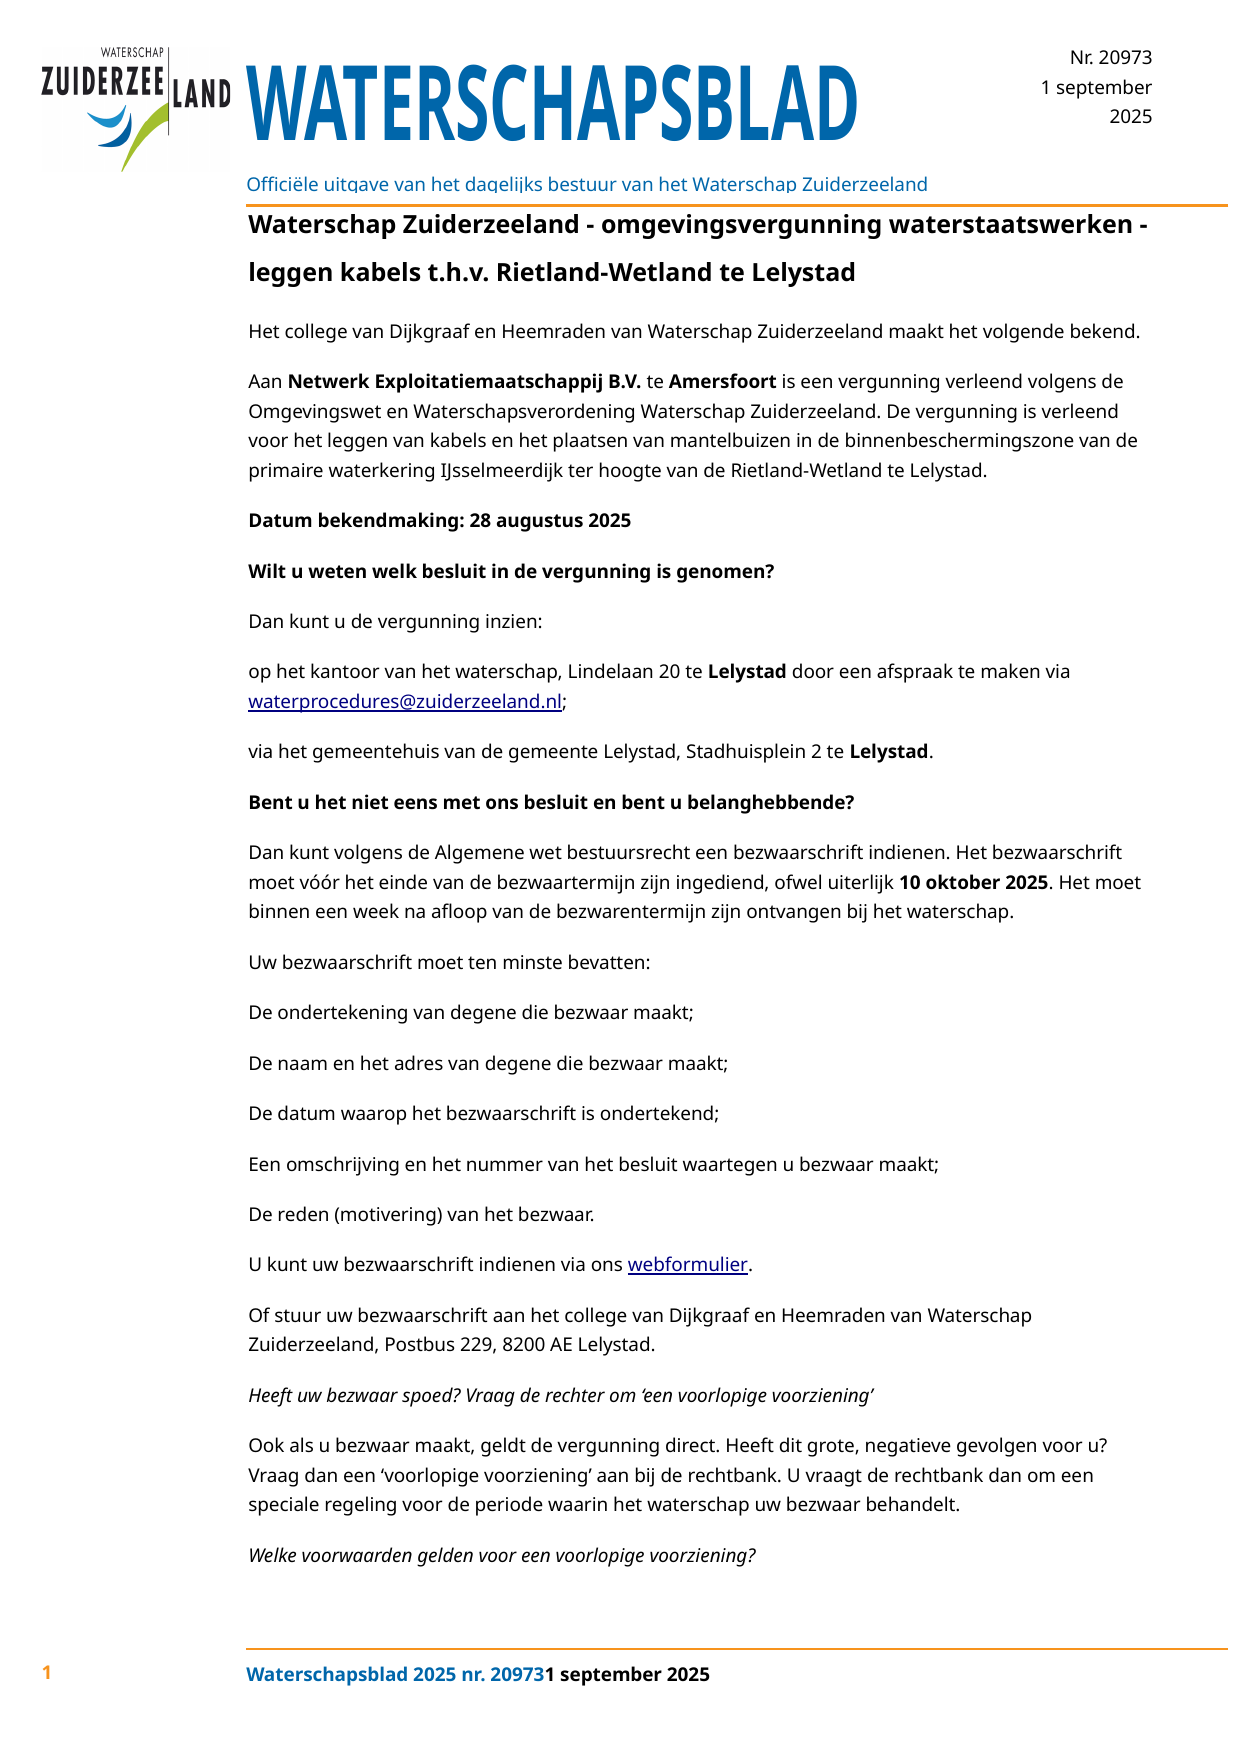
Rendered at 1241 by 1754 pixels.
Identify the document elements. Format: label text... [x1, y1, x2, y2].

text Ook als u bezwaar maakt, geldt de vergunning direct. Heeft dit grote, negatieve gevolgen voor u? Vraag dan een ‘voorlopige voorziening’ aan bij de rechtbank. U vraagt de rechtbank dan om een speciale regeling voor de periode waarin het waterschap uw bezwaar behandelt. [248, 1432, 1152, 1517]
text Aan Netwerk Exploitatiemaatschappij B.V. te Amersfoort is een vergunning verleend volgens de Omgevingswet en Waterschapsverordening Waterschap Zuiderzeeland. De vergunning is verleend voor het leggen van kabels en het plaatsen van mantelbuizen in de binnenbeschermingszone van de primaire waterkering IJsselmeerdijk ter hoogte van de Rietland-Wetland te Lelystad. [248, 368, 1152, 483]
text Datum bekendmaking: 28 augustus 2025 [248, 507, 1152, 533]
text op het kantoor van het waterschap, Lindelaan 20 te Lelystad door een afspraak te maken via waterprocedures@zuiderzeeland.nl; [248, 659, 1152, 714]
text Of stuur uw bezwaarschrift aan het college van Dijkgraaf en Heemraden van Waterschap Zuiderzeeland, Postbus 229, 8200 AE Lelystad. [248, 1302, 1152, 1357]
text Bent u het niet eens met ons besluit en bent u belanghebbende? [248, 789, 1152, 815]
text De reden (motivering) van het bezwaar. [248, 1201, 1152, 1227]
text Het college van Dijkgraaf en Heemraden van Waterschap Zuiderzeeland maakt het volgende bekend. [248, 318, 1152, 344]
text De naam en het adres van degene die bezwaar maakt; [248, 1050, 1152, 1076]
text Waterschap Zuiderzeeland - omgevingsvergunning waterstaatswerken - leggen kabels t.h.v. Rietland-Wetland te Lelystad [248, 207, 1152, 288]
text Wilt u weten welk besluit in de vergunning is genomen? [248, 558, 1152, 584]
text U kunt uw bezwaarschrift indienen via ons webformulier. [248, 1252, 1152, 1277]
text De datum waarop het bezwaarschrift is ondertekend; [248, 1100, 1152, 1126]
text Een omschrijving en het nummer van het besluit waartegen u bezwaar maakt; [248, 1151, 1152, 1177]
text Welke voorwaarden gelden voor een voorlopige voorziening? [248, 1542, 1152, 1568]
text Dan kunt volgens de Algemene wet bestuursrecht een bezwaarschrift indienen. Het bezwaarschrift moet vóór het einde van de bezwaartermijn zijn ingediend, ofwel uiterlijk 10 oktober 2025. Het moet binnen een week na afloop van de bezwarentermijn zijn ontvangen bij het waterschap. [248, 839, 1152, 924]
text via het gemeentehuis van de gemeente Lelystad, Stadhuisplein 2 te Lelystad. [248, 739, 1152, 764]
text De ondertekening van degene die bezwaar maakt; [248, 999, 1152, 1025]
text Heeft uw bezwaar spoed? Vraag de rechter om ‘een voorlopige voorziening’ [248, 1382, 1152, 1408]
picture [41, 47, 231, 172]
text Uw bezwaarschrift moet ten minste bevatten: [248, 949, 1152, 975]
text Dan kunt u de vergunning inzien: [248, 608, 1152, 634]
